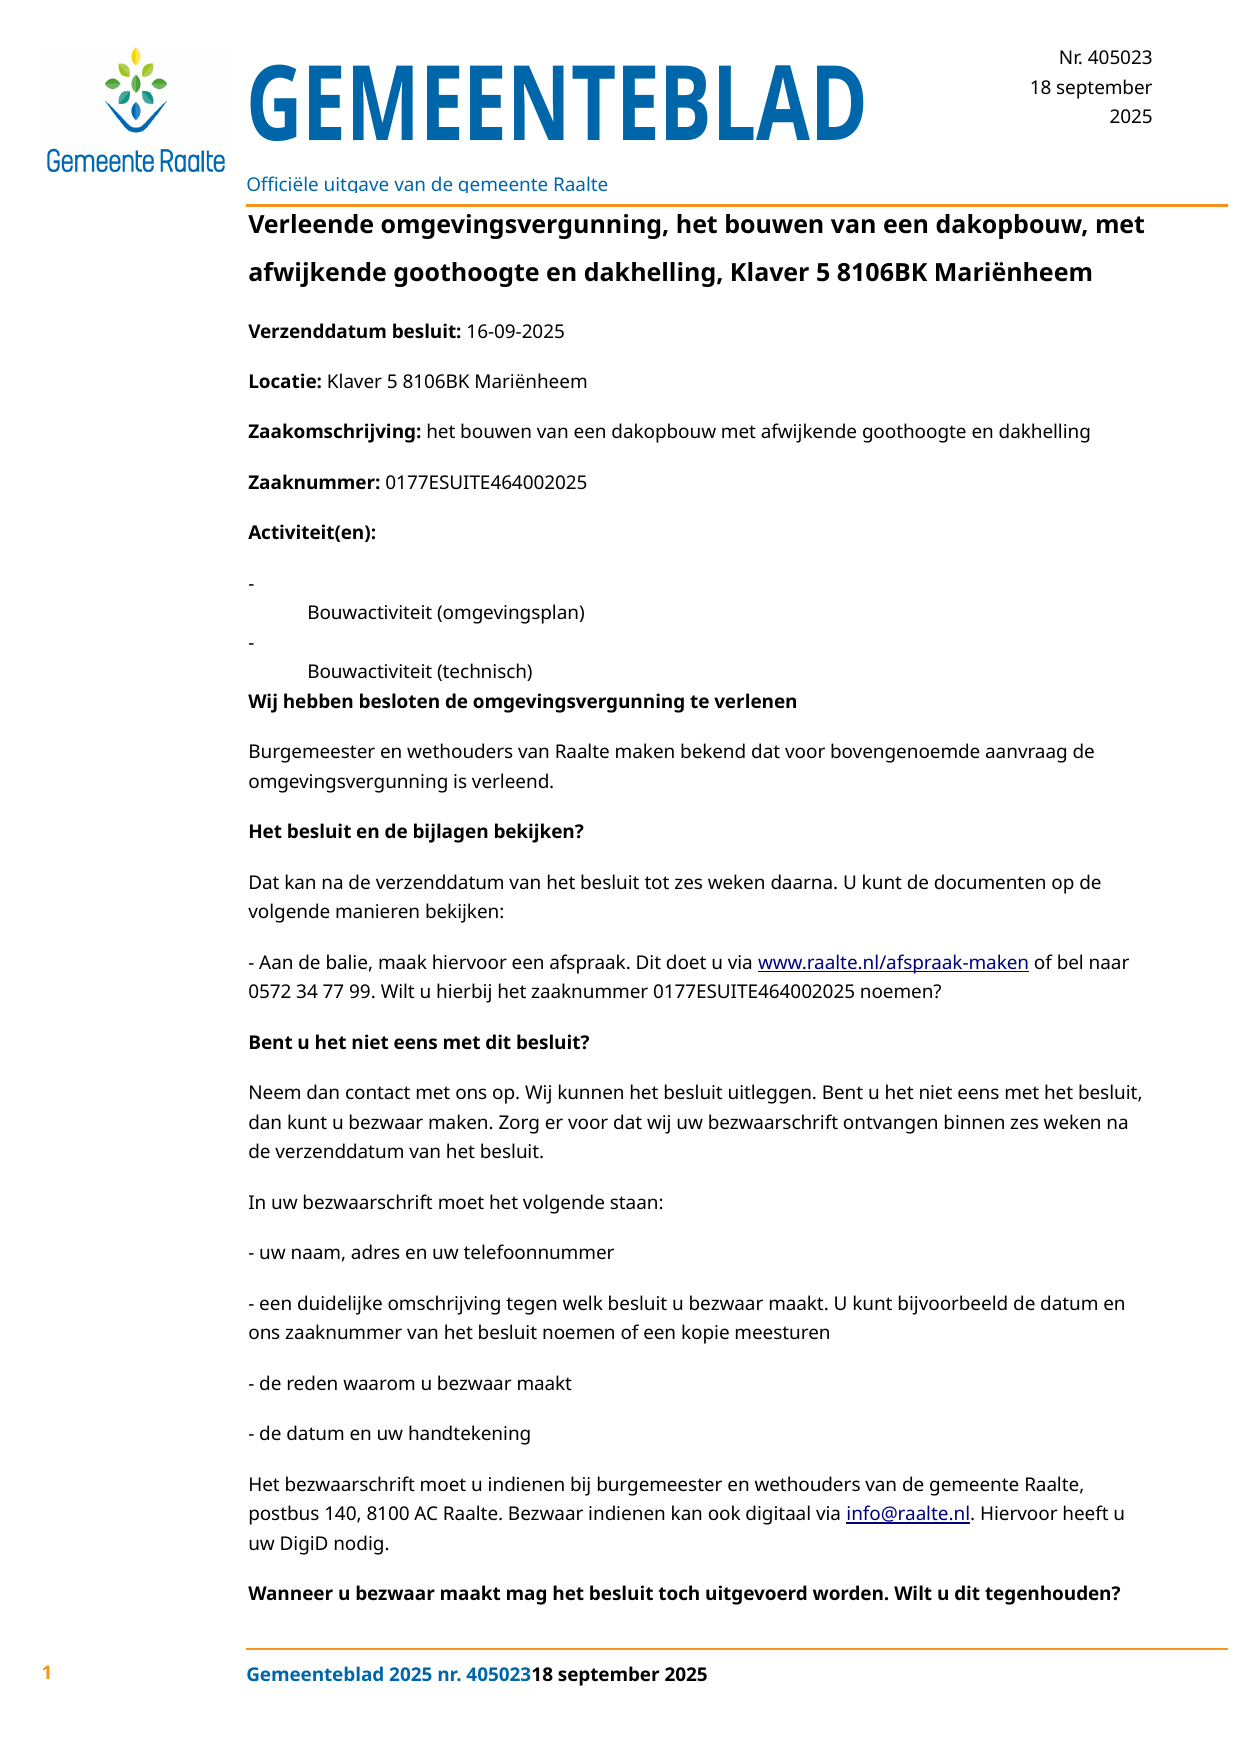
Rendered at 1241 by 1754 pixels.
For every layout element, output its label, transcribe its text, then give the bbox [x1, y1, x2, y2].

text Wanneer u bezwaar maakt mag het besluit toch uitgevoerd worden. Wilt u dit tegenhouden? [248, 1580, 1152, 1606]
list Bouwactiviteit (omgevingsplan) [248, 599, 1152, 625]
text Het bezwaarschrift moet u indienen bij burgemeester en wethouders van de gemeente Raalte, postbus 140, 8100 AC Raalte. Bezwaar indienen kan ook digitaal via info@raalte.nl. Hiervoor heeft u uw DigiD nodig. [248, 1471, 1152, 1556]
picture [41, 47, 231, 172]
text Activiteit(en): [248, 519, 1152, 545]
list Bouwactiviteit (technisch) [248, 659, 1152, 684]
text Zaaknummer: 0177ESUITE464002025 [248, 469, 1152, 495]
text Wij hebben besloten de omgevingsvergunning te verlenen [248, 688, 1152, 714]
text - Aan de balie, maak hiervoor een afspraak. Dit doet u via www.raalte.nl/afspraak-maken of bel naar 0572 34 77 99. Wilt u hierbij het zaaknummer 0177ESUITE464002025 noemen? [248, 949, 1152, 1004]
text Neem dan contact met ons op. Wij kunnen het besluit uitleggen. Bent u het niet eens met het besluit, dan kunt u bezwaar maken. Zorg er voor dat wij uw bezwaarschrift ontvangen binnen zes weken na de verzenddatum van het besluit. [248, 1079, 1152, 1164]
text Verleende omgevingsvergunning, het bouwen van een dakopbouw, met afwijkende goothoogte en dakhelling, Klaver 5 8106BK Mariënheem [248, 207, 1152, 288]
text - uw naam, adres en uw telefoonnummer [248, 1239, 1152, 1265]
text Locatie: Klaver 5 8106BK Mariënheem [248, 368, 1152, 394]
text Het besluit en de bijlagen bekijken? [248, 819, 1152, 844]
text - een duidelijke omschrijving tegen welk besluit u bezwaar maakt. U kunt bijvoorbeeld de datum en ons zaaknummer van het besluit noemen of een kopie meesturen [248, 1290, 1152, 1345]
text Dat kan na de verzenddatum van het besluit tot zes weken daarna. U kunt de documenten op de volgende manieren bekijken: [248, 869, 1152, 924]
text Zaakomschrijving: het bouwen van een dakopbouw met afwijkende goothoogte en dakhelling [248, 419, 1152, 444]
text - de reden waarom u bezwaar maakt [248, 1370, 1152, 1396]
text - de datum en uw handtekening [248, 1420, 1152, 1446]
text Verzenddatum besluit: 16-09-2025 [248, 318, 1152, 344]
text Burgemeester en wethouders van Raalte maken bekend dat voor bovengenoemde aanvraag de omgevingsvergunning is verleend. [248, 739, 1152, 794]
text In uw bezwaarschrift moet het volgende staan: [248, 1189, 1152, 1215]
text Bent u het niet eens met dit besluit? [248, 1029, 1152, 1055]
